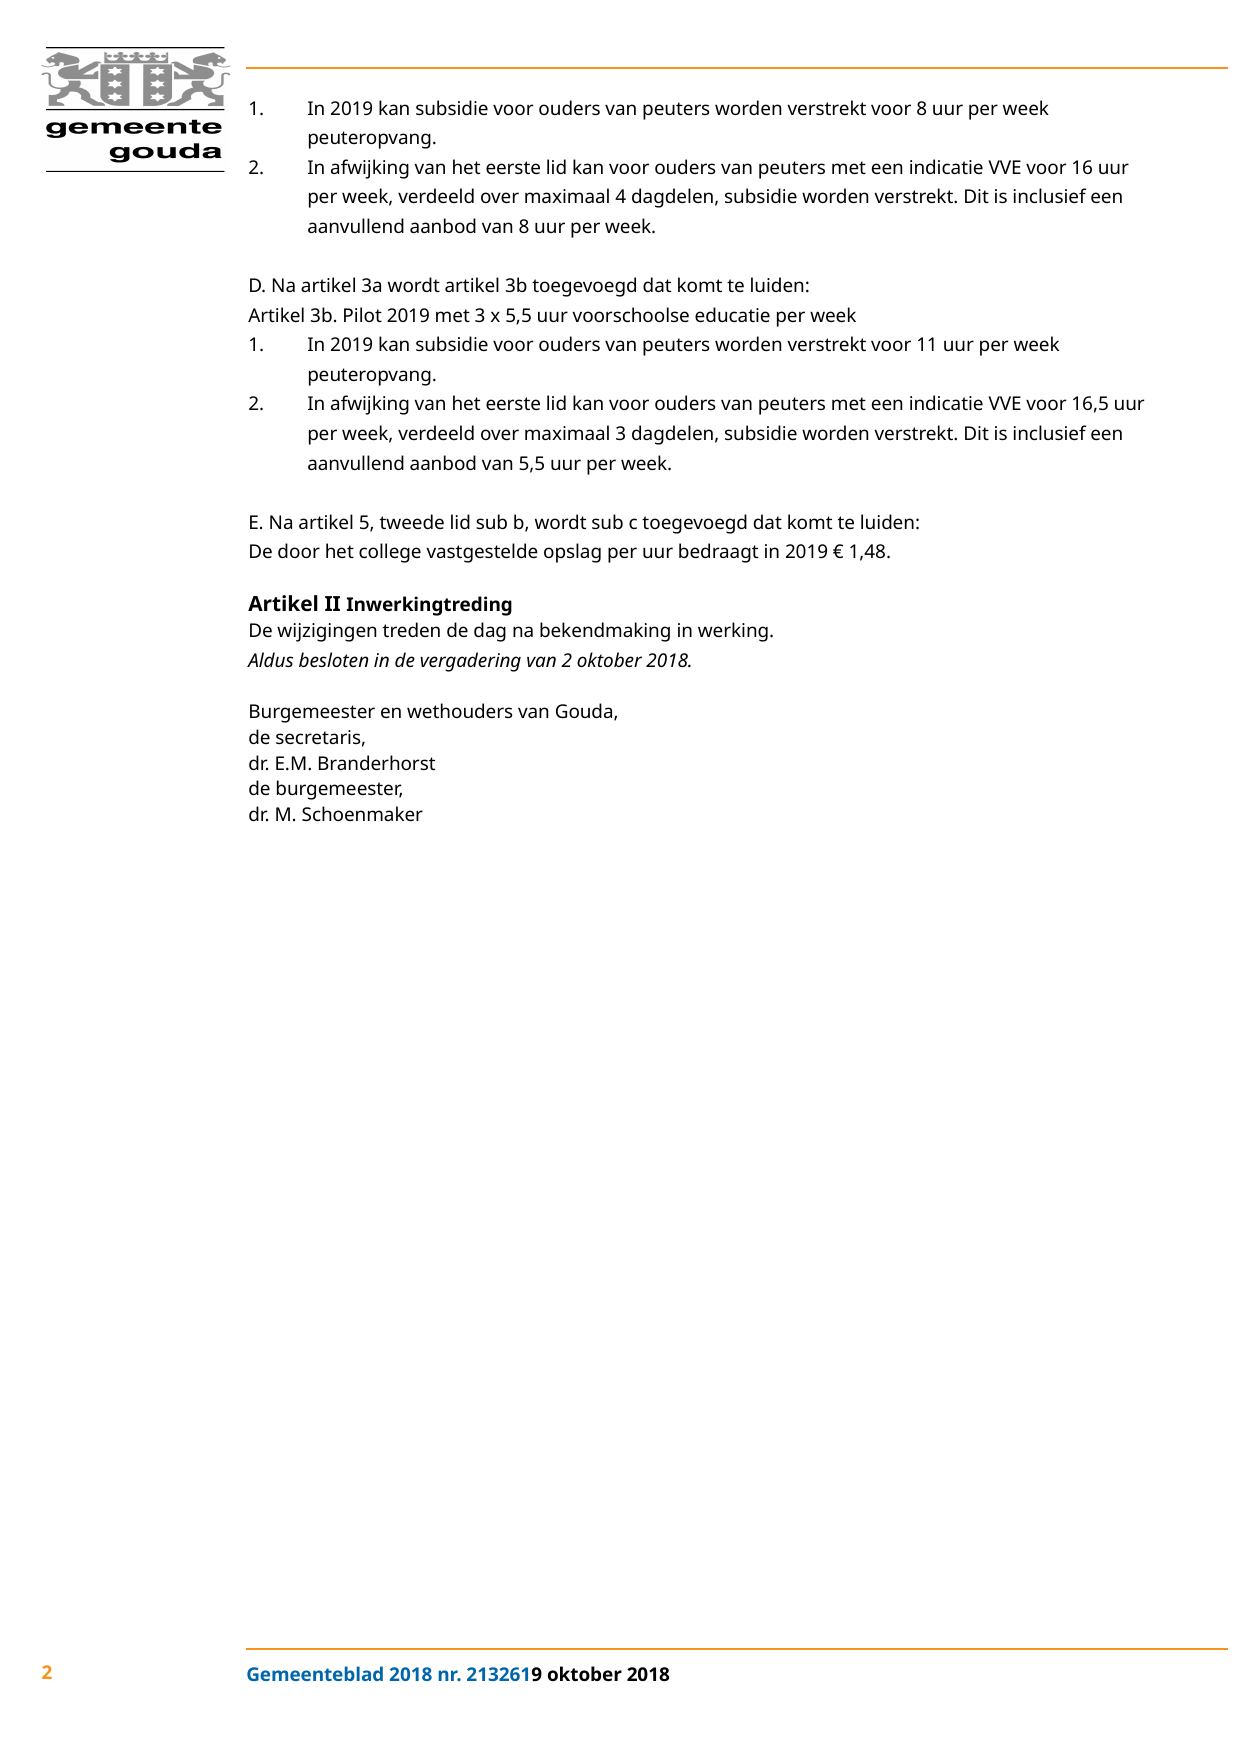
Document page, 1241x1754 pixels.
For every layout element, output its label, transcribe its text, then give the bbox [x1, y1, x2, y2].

text Burgemeester en wethouders van Gouda, [248, 698, 1152, 724]
text D. Na artikel 3a wordt artikel 3b toegevoegd dat komt te luiden: [248, 272, 1152, 298]
picture [41, 47, 231, 172]
list In 2019 kan subsidie voor ouders van peuters worden verstrekt voor 11 uur per week peuteropvang. [248, 331, 1152, 387]
text De wijzigingen treden de dag na bekendmaking in werking. [248, 617, 1152, 643]
list In afwijking van het eerste lid kan voor ouders van peuters met een indicatie VVE voor 16 uur per week, verdeeld over maximaal 4 dagdelen, subsidie worden verstrekt. Dit is inclusief een aanvullend aanbod van 8 uur per week. [248, 154, 1152, 239]
text de burgemeester, [248, 776, 1152, 801]
text dr. M. Schoenmaker [248, 801, 1152, 827]
list In 2019 kan subsidie voor ouders van peuters worden verstrekt voor 8 uur per week peuteropvang. [248, 95, 1152, 150]
text Artikel II Inwerkingtreding [248, 589, 1152, 617]
text dr. E.M. Branderhorst [248, 750, 1152, 776]
list In afwijking van het eerste lid kan voor ouders van peuters met een indicatie VVE voor 16,5 uur per week, verdeeld over maximaal 3 dagdelen, subsidie worden verstrekt. Dit is inclusief een aanvullend aanbod van 5,5 uur per week. [248, 391, 1152, 476]
text Aldus besloten in de vergadering van 2 oktober 2018. [248, 647, 1152, 673]
text Artikel 3b. Pilot 2019 met 3 x 5,5 uur voorschoolse educatie per week [248, 302, 1152, 328]
text E. Na artikel 5, tweede lid sub b, wordt sub c toegevoegd dat komt te luiden: [248, 509, 1152, 535]
text de secretaris, [248, 724, 1152, 750]
text De door het college vastgestelde opslag per uur bedraagt in 2019 € 1,48. [248, 538, 1152, 564]
